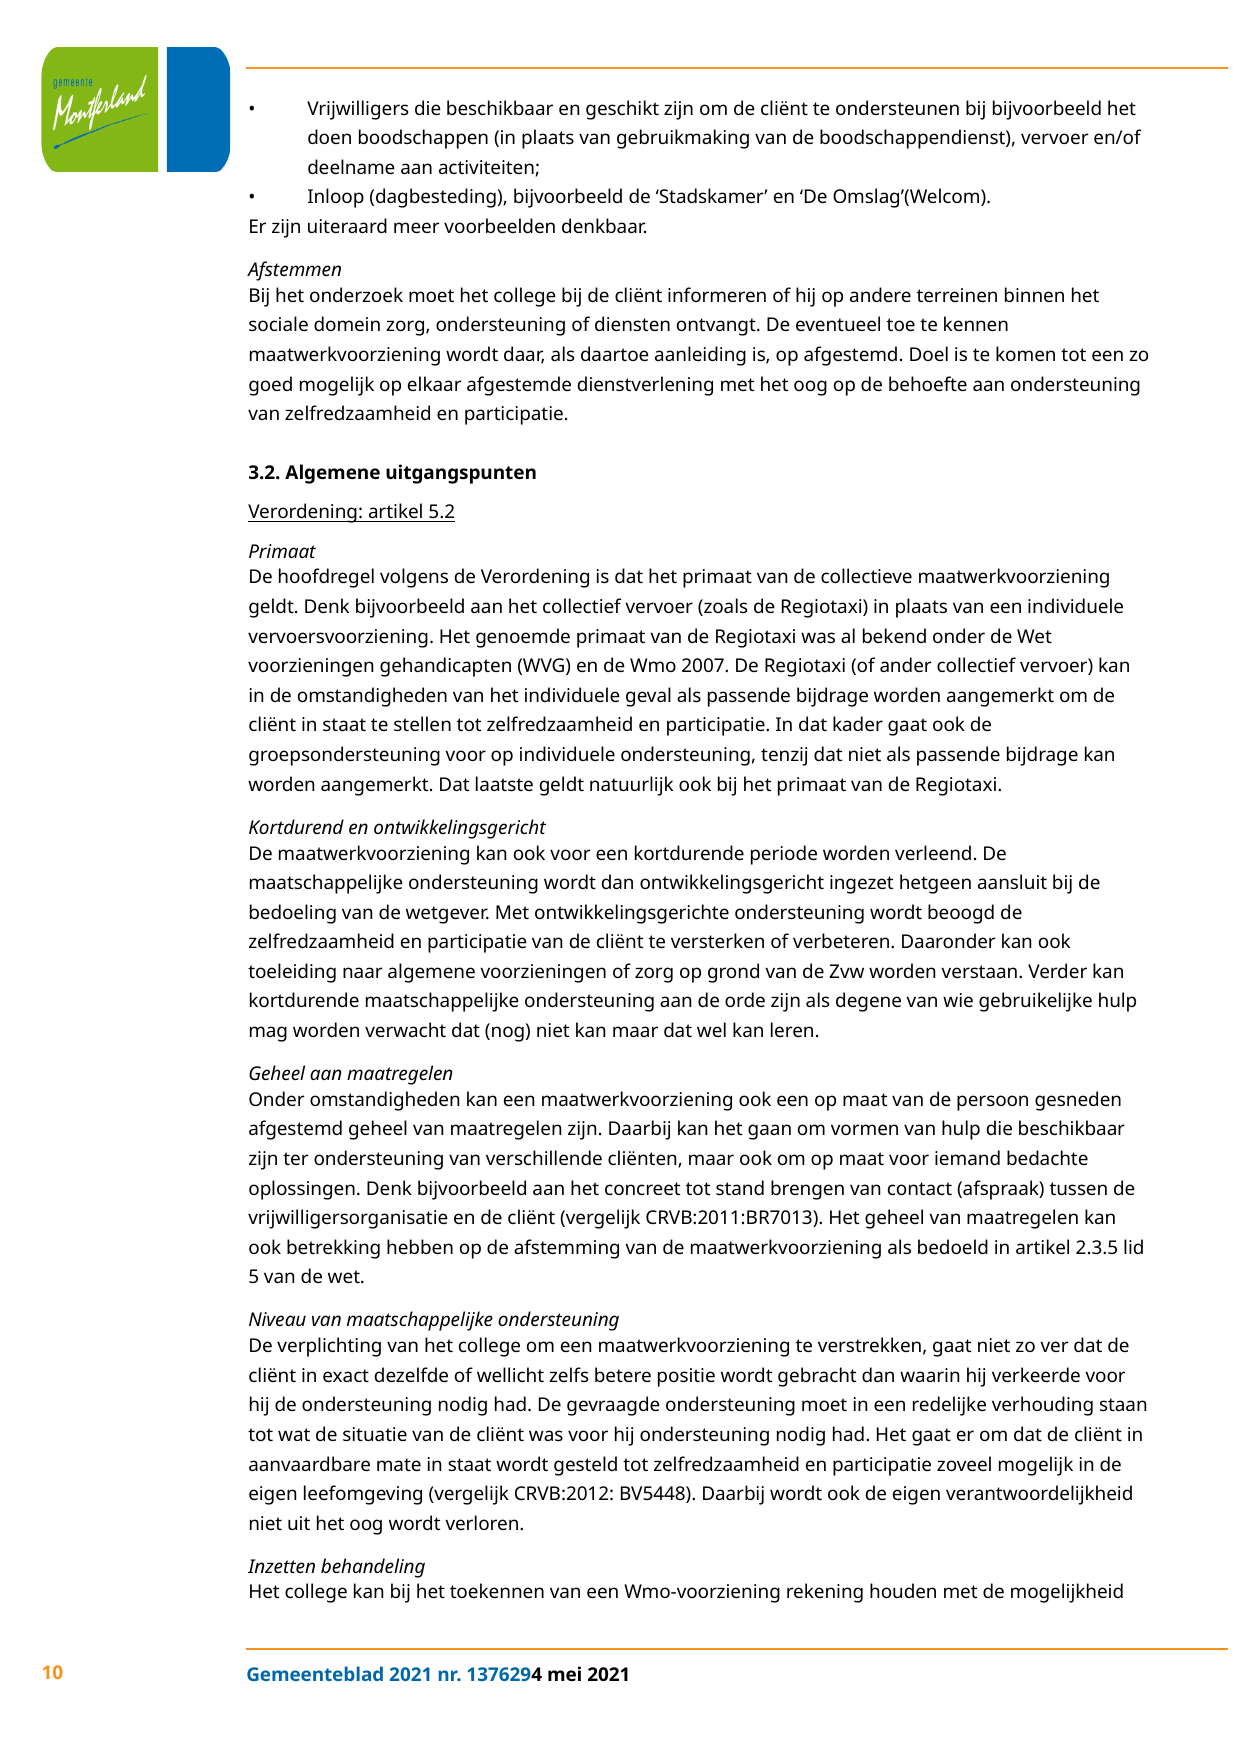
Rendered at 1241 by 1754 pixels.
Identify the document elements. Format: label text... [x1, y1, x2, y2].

text Er zijn uiteraard meer voorbeelden denkbaar. [248, 213, 1152, 239]
text Afstemmen [248, 256, 1152, 282]
text Bij het onderzoek moet het college bij de cliënt informeren of hij op andere terreinen binnen het sociale domein zorg, ondersteuning of diensten ontvangt. De eventueel toe te kennen maatwerkvoorziening wordt daar, als daartoe aanleiding is, op afgestemd. Doel is te komen tot een zo goed mogelijk op elkaar afgestemde dienstverlening met het oog op de behoefte aan ondersteuning van zelfredzaamheid en participatie. [248, 282, 1152, 426]
text Onder omstandigheden kan een maatwerkvoorziening ook een op maat van de persoon gesneden afgestemd geheel van maatregelen zijn. Daarbij kan het gaan om vormen van hulp die beschikbaar zijn ter ondersteuning van verschillende cliënten, maar ook om op maat voor iemand bedachte oplossingen. Denk bijvoorbeeld aan het concreet tot stand brengen van contact (afspraak) tussen de vrijwilligersorganisatie en de cliënt (vergelijk CRVB:2011:BR7013). Het geheel van maatregelen kan ook betrekking hebben op de afstemming van de maatwerkvoorziening als bedoeld in artikel 2.3.5 lid 5 van de wet. [248, 1086, 1152, 1289]
list Inloop (dagbesteding), bijvoorbeeld de ‘Stadskamer’ en ‘De Omslag’(Welcom). [248, 183, 1152, 209]
text Inzetten behandeling [248, 1553, 1152, 1579]
text Geheel aan maatregelen [248, 1060, 1152, 1086]
picture [41, 47, 231, 172]
text De maatwerkvoorziening kan ook voor een kortdurende periode worden verleend. De maatschappelijke ondersteuning wordt dan ontwikkelingsgericht ingezet hetgeen aansluit bij de bedoeling van de wetgever. Met ontwikkelingsgerichte ondersteuning wordt beoogd de zelfredzaamheid en participatie van de cliënt te versterken of verbeteren. Daaronder kan ook toeleiding naar algemene voorzieningen of zorg op grond van de Zvw worden verstaan. Verder kan kortdurende maatschappelijke ondersteuning aan de orde zijn als degene van wie gebruikelijke hulp mag worden verwacht dat (nog) niet kan maar dat wel kan leren. [248, 840, 1152, 1043]
text De hoofdregel volgens de Verordening is dat het primaat van de collectieve maatwerkvoorziening geldt. Denk bijvoorbeeld aan het collectief vervoer (zoals de Regiotaxi) in plaats van een individuele vervoersvoorziening. Het genoemde primaat van de Regiotaxi was al bekend onder de Wet voorzieningen gehandicapten (WVG) en de Wmo 2007. De Regiotaxi (of ander collectief vervoer) kan in de omstandigheden van het individuele geval als passende bijdrage worden aangemerkt om de cliënt in staat te stellen tot zelfredzaamheid en participatie. In dat kader gaat ook de groepsondersteuning voor op individuele ondersteuning, tenzij dat niet als passende bijdrage kan worden aangemerkt. Dat laatste geldt natuurlijk ook bij het primaat van de Regiotaxi. [248, 564, 1152, 797]
list Vrijwilligers die beschikbaar en geschikt zijn om de cliënt te ondersteunen bij bijvoorbeeld het doen boodschappen (in plaats van gebruikmaking van de boodschappendienst), vervoer en/of deelname aan activiteiten; [248, 95, 1152, 180]
text Het college kan bij het toekennen van een Wmo-voorziening rekening houden met de mogelijkheid [248, 1579, 1152, 1604]
text Kortdurend en ontwikkelingsgericht [248, 814, 1152, 840]
text Primaat [248, 538, 1152, 564]
text Niveau van maatschappelijke ondersteuning [248, 1307, 1152, 1332]
text 3.2. Algemene uitgangspunten [248, 459, 1152, 485]
text De verplichting van het college om een maatwerkvoorziening te verstrekken, gaat niet zo ver dat de cliënt in exact dezelfde of wellicht zelfs betere positie wordt gebracht dan waarin hij verkeerde voor hij de ondersteuning nodig had. De gevraagde ondersteuning moet in een redelijke verhouding staan tot wat de situatie van de cliënt was voor hij ondersteuning nodig had. Het gaat er om dat de cliënt in aanvaardbare mate in staat wordt gesteld tot zelfredzaamheid en participatie zoveel mogelijk in de eigen leefomgeving (vergelijk CRVB:2012: BV5448). Daarbij wordt ook de eigen verantwoordelijkheid niet uit het oog wordt verloren. [248, 1332, 1152, 1536]
text Verordening: artikel 5.2 [248, 499, 1152, 524]
